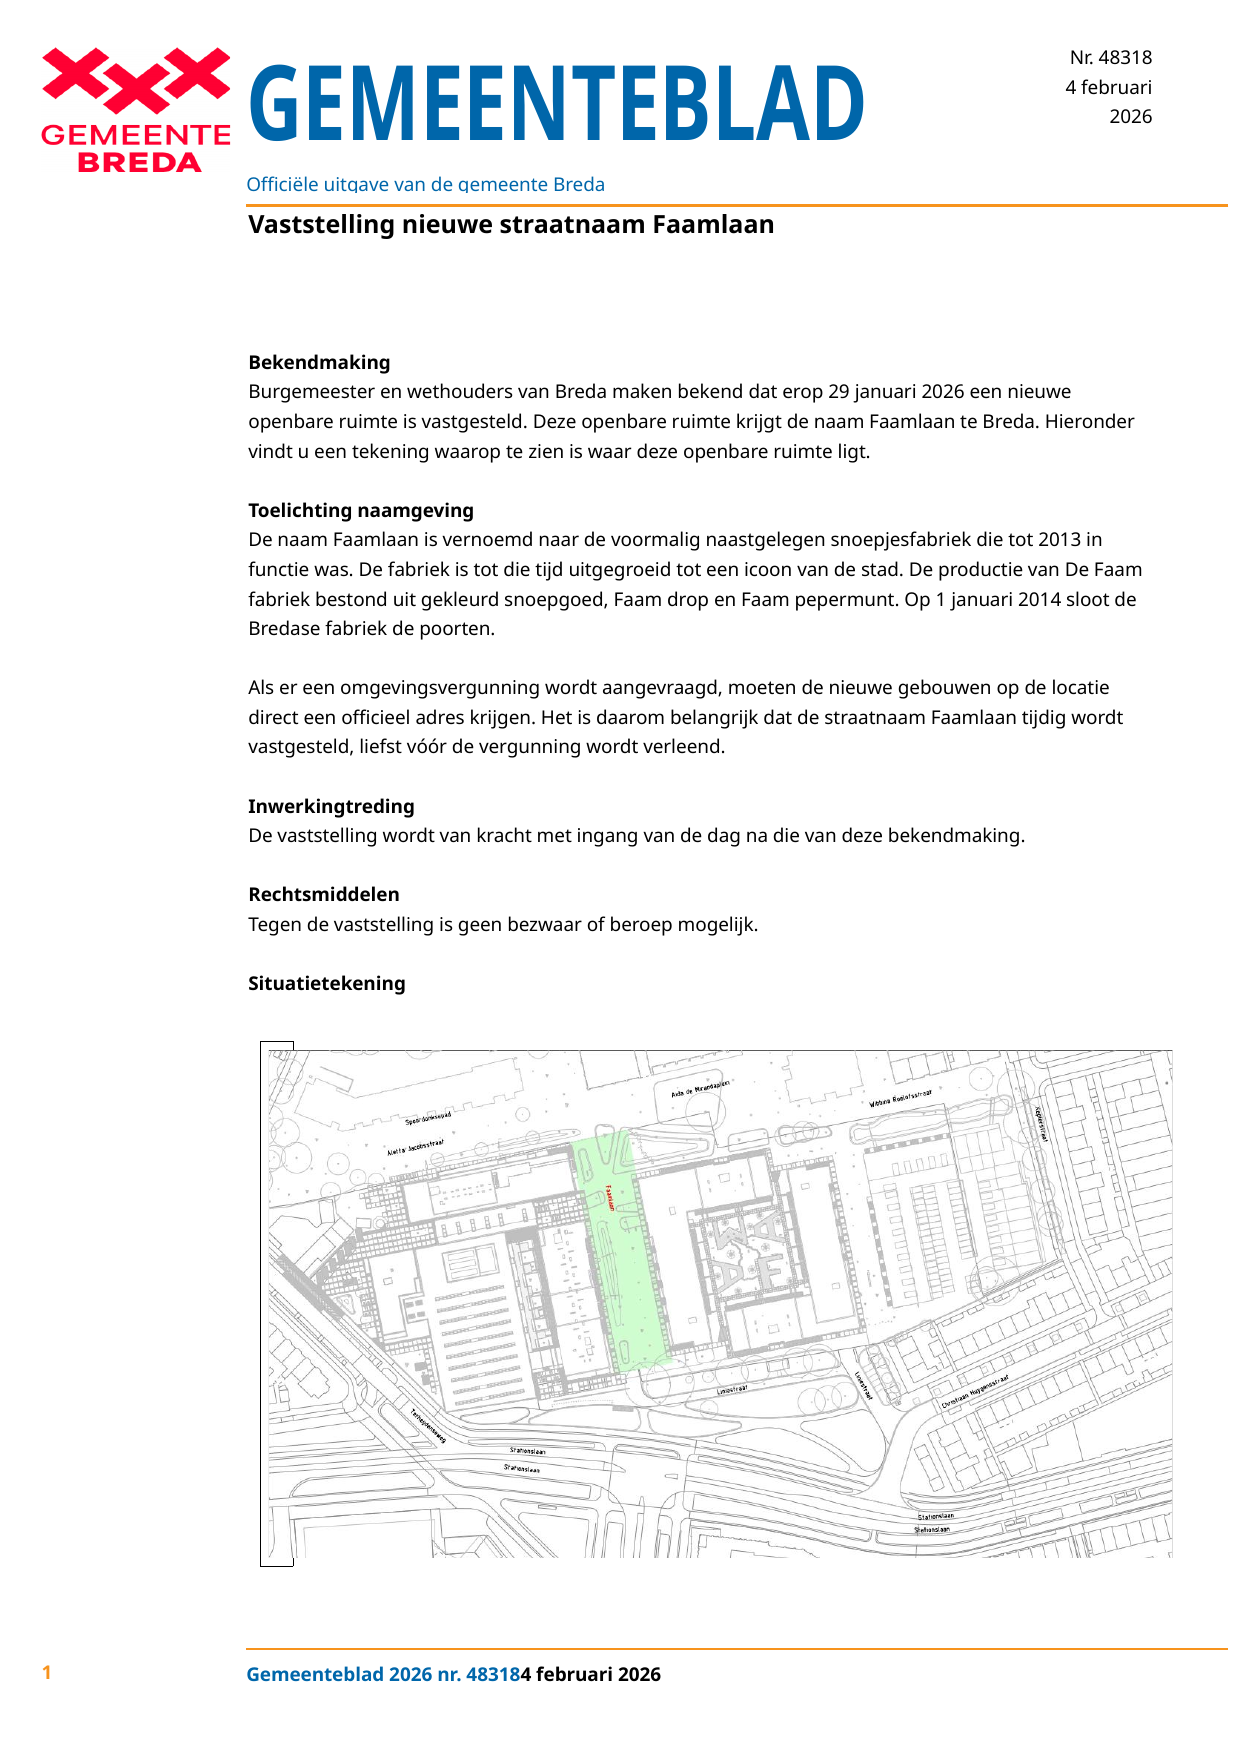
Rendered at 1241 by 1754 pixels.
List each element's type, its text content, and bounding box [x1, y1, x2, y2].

text Tegen de vaststelling is geen bezwaar of beroep mogelijk. [248, 911, 1152, 937]
text Burgemeester en wethouders van Breda maken bekend dat erop 29 januari 2026 een nieuwe openbare ruimte is vastgesteld. Deze openbare ruimte krijgt de naam Faamlaan te Breda. Hieronder vindt u een tekening waarop te zien is waar deze openbare ruimte ligt. [248, 379, 1152, 464]
text Als er een omgevingsvergunning wordt aangevraagd, moeten de nieuwe gebouwen op de locatie direct een officieel adres krijgen. Het is daarom belangrijk dat de straatnaam Faamlaan tijdig wordt vastgesteld, liefst vóór de vergunning wordt verleend. [248, 674, 1152, 759]
text Toelichting naamgeving [248, 497, 1152, 523]
text Inwerkingtreding [248, 793, 1152, 819]
picture [41, 47, 231, 172]
text Vaststelling nieuwe straatnaam Faamlaan [248, 207, 1152, 241]
text Rechtsmiddelen [248, 882, 1152, 907]
picture [268, 1050, 1173, 1558]
text Situatietekening [248, 970, 1152, 996]
text De naam Faamlaan is vernoemd naar de voormalig naastgelegen snoepjesfabriek die tot 2013 in functie was. De fabriek is tot die tijd uitgegroeid tot een icoon van de stad. De productie van De Faam fabriek bestond uit gekleurd snoepgoed, Faam drop en Faam pepermunt. Op 1 januari 2014 sloot de Bredase fabriek de poorten. [248, 527, 1152, 641]
text Bekendmaking [248, 349, 1152, 375]
text De vaststelling wordt van kracht met ingang van de dag na die van deze bekendmaking. [248, 822, 1152, 848]
